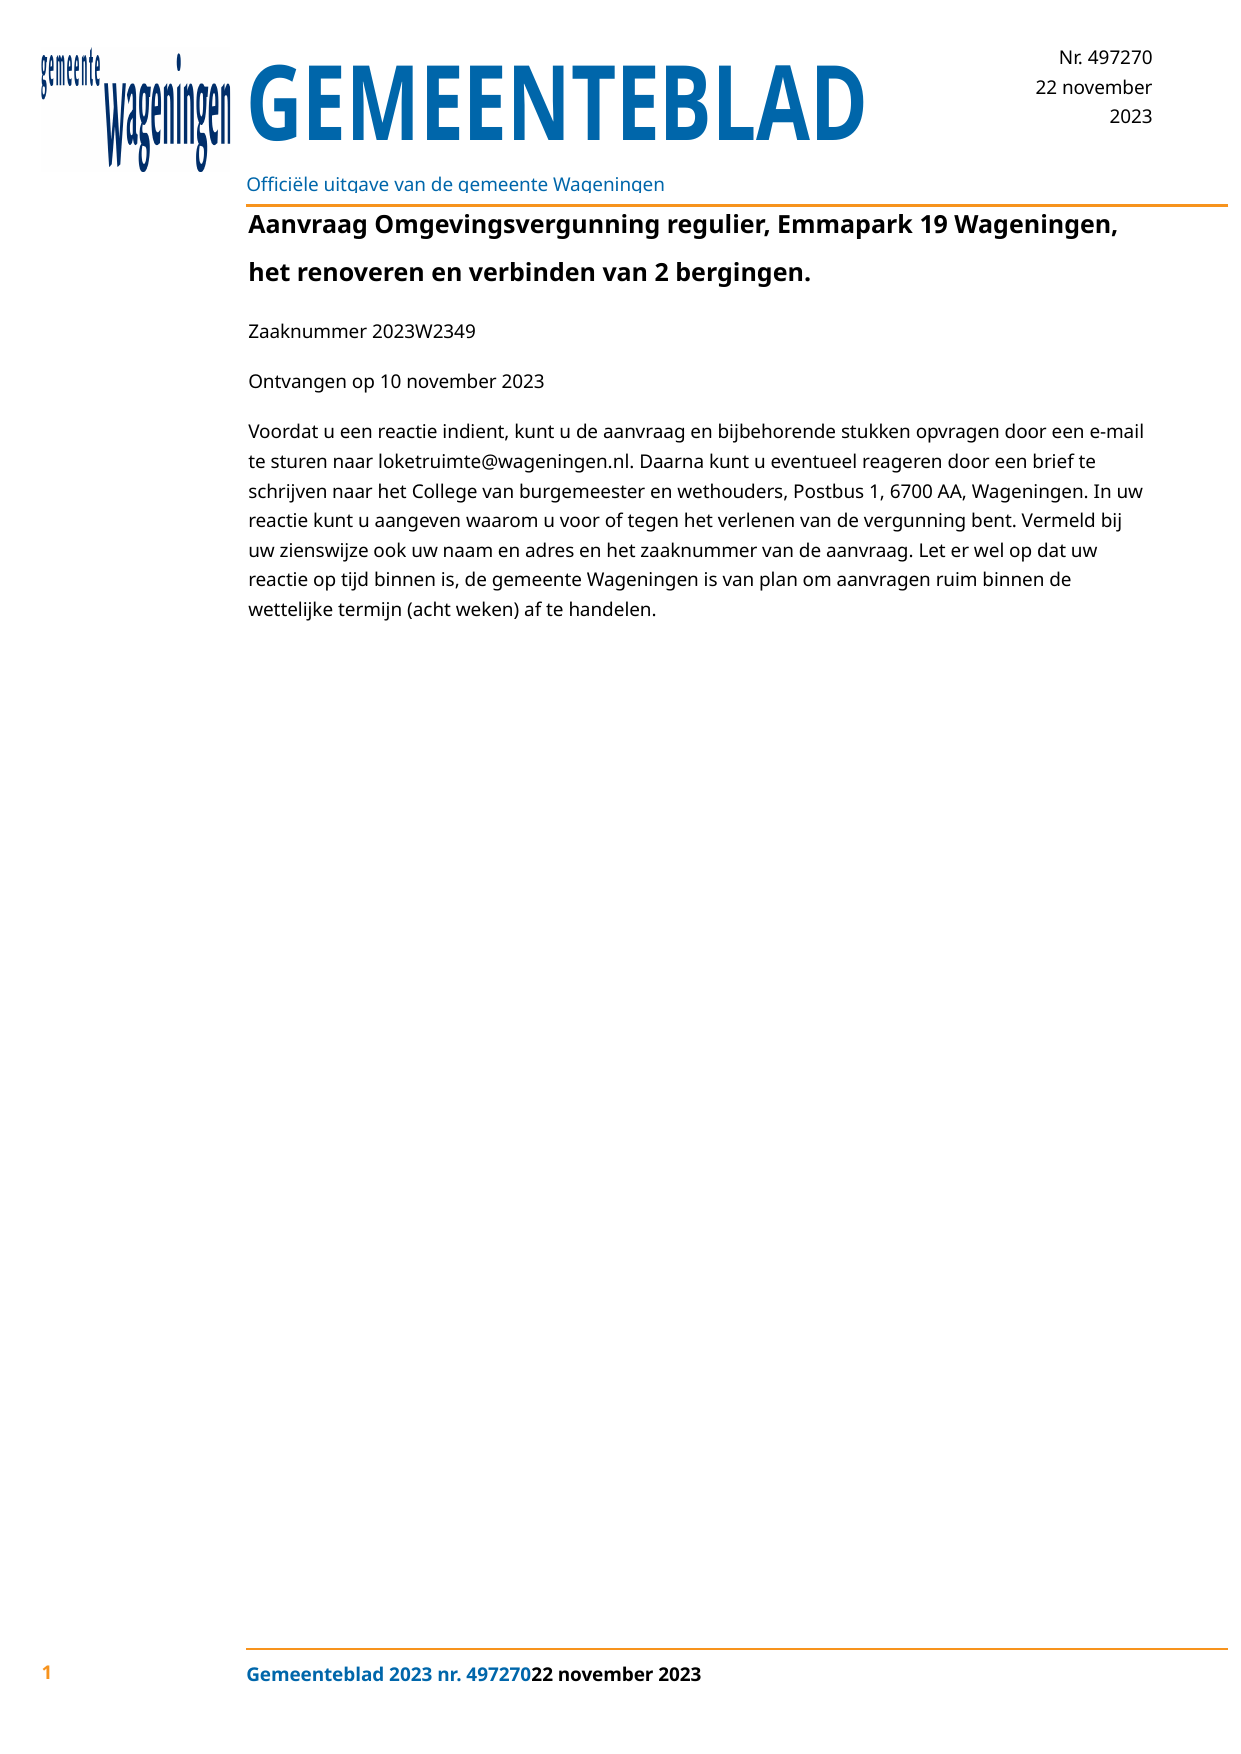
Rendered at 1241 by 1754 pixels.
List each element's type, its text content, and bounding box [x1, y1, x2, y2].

text Voordat u een reactie indient, kunt u de aanvraag en bijbehorende stukken opvragen door een e-mail te sturen naar loketruimte@wageningen.nl. Daarna kunt u eventueel reageren door een brief te schrijven naar het College van burgemeester en wethouders, Postbus 1, 6700 AA, Wageningen. In uw reactie kunt u aangeven waarom u voor of tegen het verlenen van de vergunning bent. Vermeld bij uw zienswijze ook uw naam en adres en het zaaknummer van de aanvraag. Let er wel op dat uw reactie op tijd binnen is, de gemeente Wageningen is van plan om aanvragen ruim binnen de wettelijke termijn (acht weken) af te handelen. [248, 419, 1152, 622]
text Aanvraag Omgevingsvergunning regulier, Emmapark 19 Wageningen, het renoveren en verbinden van 2 bergingen. [248, 207, 1152, 288]
picture [41, 47, 231, 172]
text Zaaknummer 2023W2349 [248, 318, 1152, 344]
text Ontvangen op 10 november 2023 [248, 368, 1152, 394]
